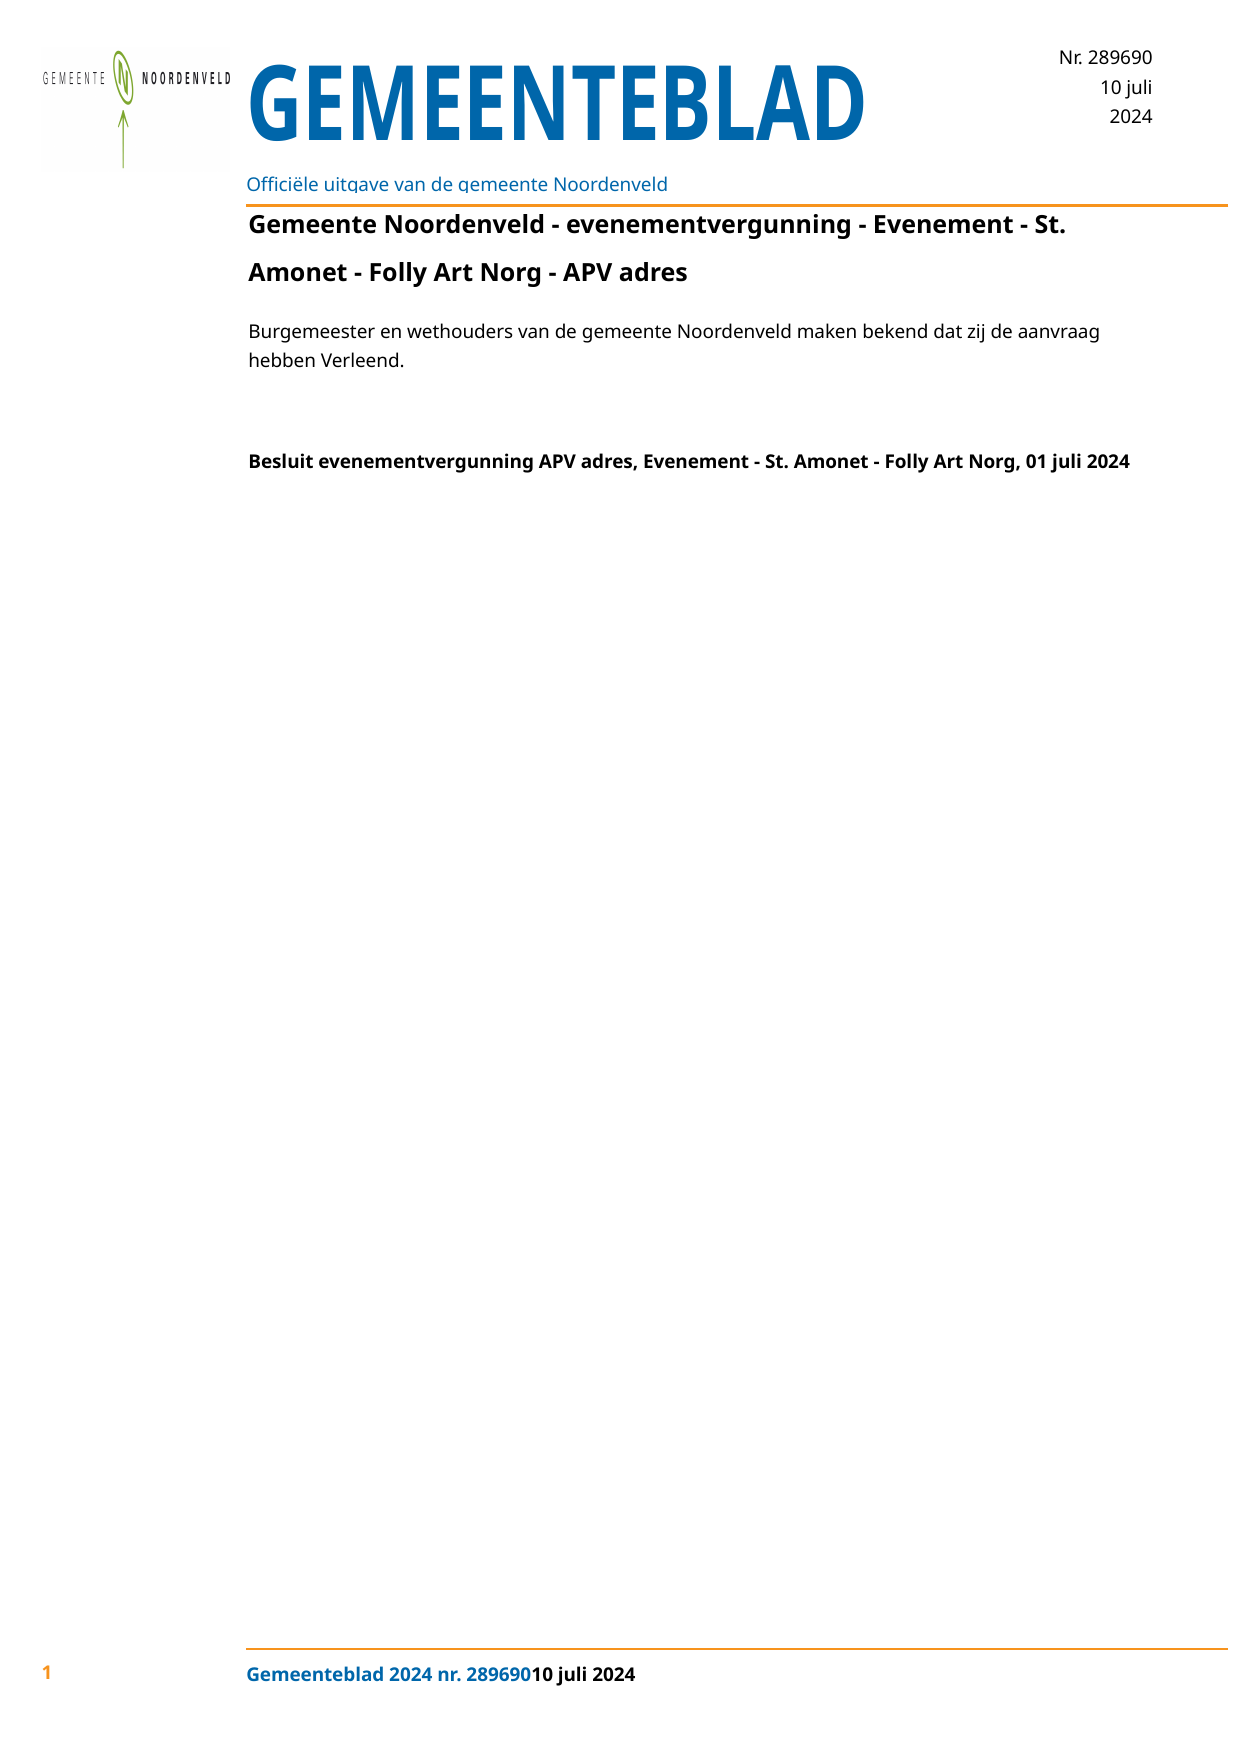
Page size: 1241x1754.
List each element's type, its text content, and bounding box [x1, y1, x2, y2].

picture [41, 47, 231, 172]
text Gemeente Noordenveld - evenementvergunning - Evenement - St. Amonet - Folly Art Norg - APV adres [248, 207, 1152, 288]
text Besluit evenementvergunning APV adres, Evenement - St. Amonet - Folly Art Norg, 01 juli 2024 [248, 448, 1152, 474]
text Burgemeester en wethouders van de gemeente Noordenveld maken bekend dat zij de aanvraag hebben Verleend. [248, 318, 1152, 373]
